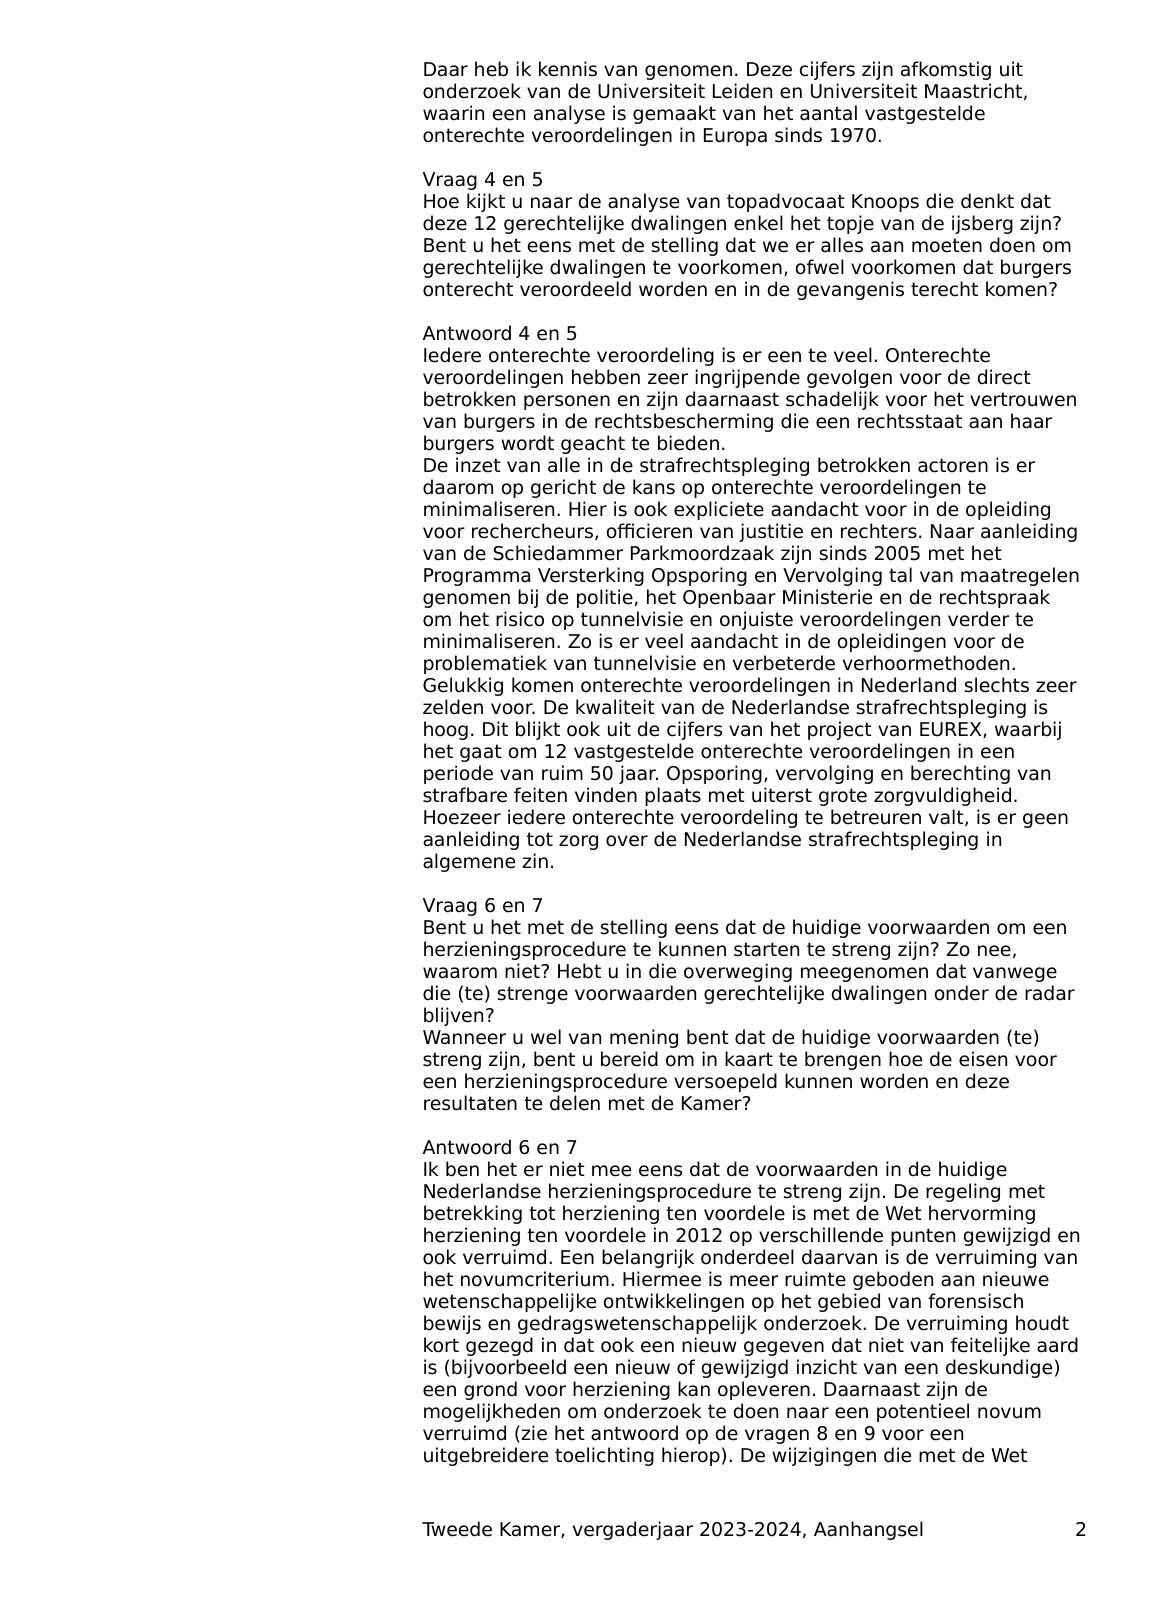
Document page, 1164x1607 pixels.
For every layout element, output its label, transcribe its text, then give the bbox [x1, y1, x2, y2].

text Vraag 4 en 5 [422, 169, 1087, 191]
text Antwoord 4 en 5 [422, 323, 1087, 345]
text Daar heb ik kennis van genomen. Deze cijfers zijn afkomstig uit onderzoek van de Universiteit Leiden en Universiteit Maastricht, waarin een analyse is gemaakt van het aantal vastgestelde onterechte veroordelingen in Europa sinds 1970. [422, 59, 1087, 147]
text Antwoord 6 en 7 [422, 1137, 1087, 1159]
text De inzet van alle in de strafrechtspleging betrokken actoren is er daarom op gericht de kans op onterechte veroordelingen te minimaliseren. Hier is ook expliciete aandacht voor in de opleiding voor rechercheurs, officieren van justitie en rechters. Naar aanleiding van de Schiedammer Parkmoordzaak zijn sinds 2005 met het Programma Versterking Opsporing en Vervolging tal van maatregelen genomen bij de politie, het Openbaar Ministerie en de rechtspraak om het risico op tunnelvisie en onjuiste veroordelingen verder te minimaliseren. Zo is er veel aandacht in de opleidingen voor de problematiek van tunnelvisie en verbeterde verhoormethoden. [422, 455, 1087, 675]
text Wanneer u wel van mening bent dat de huidige voorwaarden (te) streng zijn, bent u bereid om in kaart te brengen hoe de eisen voor een herzieningsprocedure versoepeld kunnen worden en deze resultaten te delen met de Kamer? [422, 1027, 1087, 1115]
text Ik ben het er niet mee eens dat de voorwaarden in de huidige Nederlandse herzieningsprocedure te streng zijn. De regeling met betrekking tot herziening ten voordele is met de Wet hervorming herziening ten voordele in 2012 op verschillende punten gewijzigd en ook verruimd. Een belangrijk onderdeel daarvan is de verruiming van het novumcriterium. Hiermee is meer ruimte geboden aan nieuwe wetenschappelijke ontwikkelingen op het gebied van forensisch bewijs en gedragswetenschappelijk onderzoek. De verruiming houdt kort gezegd in dat ook een nieuw gegeven dat niet van feitelijke aard is (bijvoorbeeld een nieuw of gewijzigd inzicht van een deskundige) een grond voor herziening kan opleveren. Daarnaast zijn de mogelijkheden om onderzoek te doen naar een potentieel novum verruimd (zie het antwoord op de vragen 8 en 9 voor een uitgebreidere toelichting hierop). De wijzigingen die met de Wet [422, 1159, 1087, 1467]
text Bent u het eens met de stelling dat we er alles aan moeten doen om gerechtelijke dwalingen te voorkomen, ofwel voorkomen dat burgers onterecht veroordeeld worden en in de gevangenis terecht komen? [422, 235, 1087, 301]
text Iedere onterechte veroordeling is er een te veel. Onterechte veroordelingen hebben zeer ingrijpende gevolgen voor de direct betrokken personen en zijn daarnaast schadelijk voor het vertrouwen van burgers in de rechtsbescherming die een rechtsstaat aan haar burgers wordt geacht te bieden. [422, 345, 1087, 455]
text Vraag 6 en 7 [422, 895, 1087, 917]
text Hoe kijkt u naar de analyse van topadvocaat Knoops die denkt dat deze 12 gerechtelijke dwalingen enkel het topje van de ijsberg zijn? [422, 191, 1087, 235]
text Bent u het met de stelling eens dat de huidige voorwaarden om een herzieningsprocedure te kunnen starten te streng zijn? Zo nee, waarom niet? Hebt u in die overweging meegenomen dat vanwege die (te) strenge voorwaarden gerechtelijke dwalingen onder de radar blijven? [422, 917, 1087, 1027]
text Gelukkig komen onterechte veroordelingen in Nederland slechts zeer zelden voor. De kwaliteit van de Nederlandse strafrechtspleging is hoog. Dit blijkt ook uit de cijfers van het project van EUREX, waarbij het gaat om 12 vastgestelde onterechte veroordelingen in een periode van ruim 50 jaar. Opsporing, vervolging en berechting van strafbare feiten vinden plaats met uiterst grote zorgvuldigheid. Hoezeer iedere onterechte veroordeling te betreuren valt, is er geen aanleiding tot zorg over de Nederlandse strafrechtspleging in algemene zin. [422, 675, 1087, 873]
